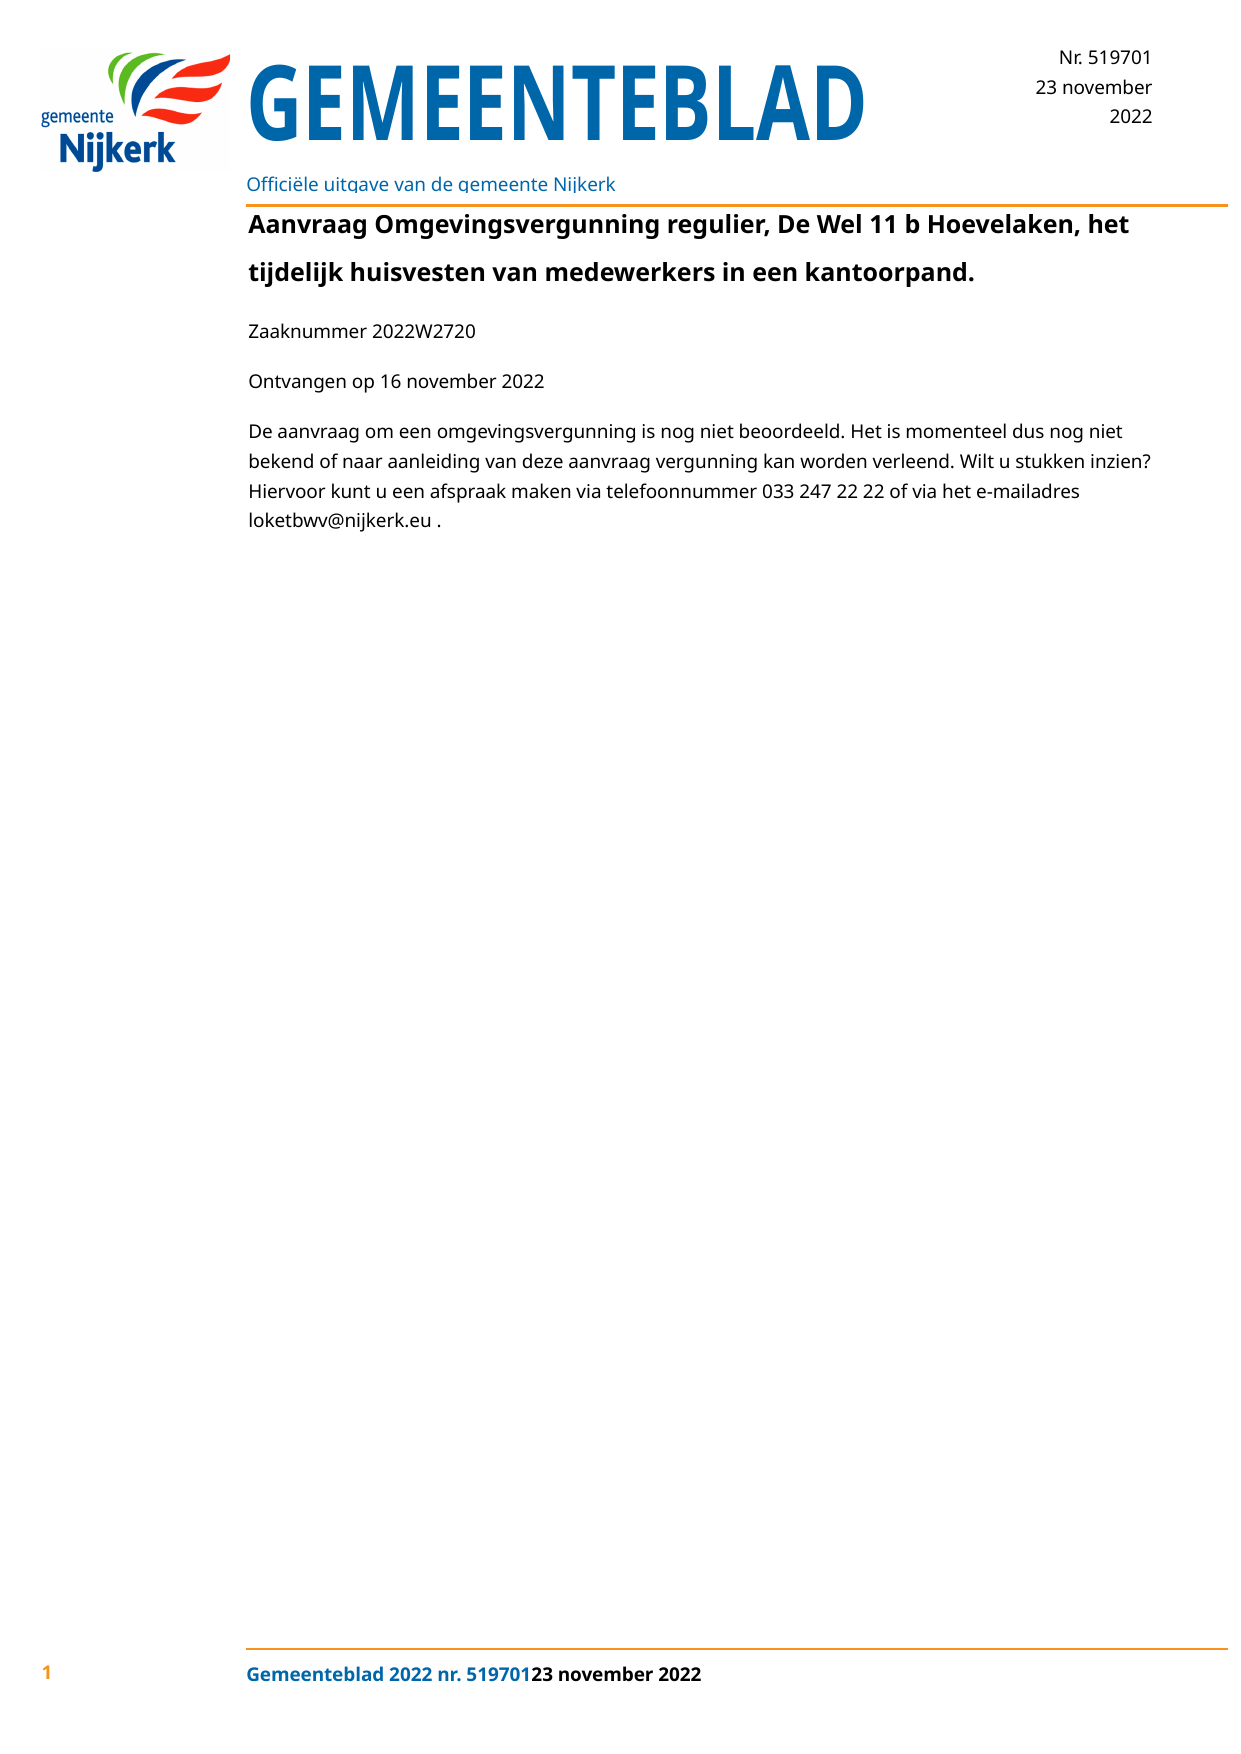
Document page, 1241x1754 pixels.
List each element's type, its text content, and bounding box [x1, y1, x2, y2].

text Zaaknummer 2022W2720 [248, 318, 1152, 344]
picture [41, 47, 231, 172]
text De aanvraag om een omgevingsvergunning is nog niet beoordeeld. Het is momenteel dus nog niet bekend of naar aanleiding van deze aanvraag vergunning kan worden verleend. Wilt u stukken inzien? Hiervoor kunt u een afspraak maken via telefoonnummer 033 247 22 22 of via het e-mailadres loketbwv@nijkerk.eu . [248, 419, 1152, 533]
text Aanvraag Omgevingsvergunning regulier, De Wel 11 b Hoevelaken, het tijdelijk huisvesten van medewerkers in een kantoorpand. [248, 207, 1152, 288]
text Ontvangen op 16 november 2022 [248, 368, 1152, 394]
